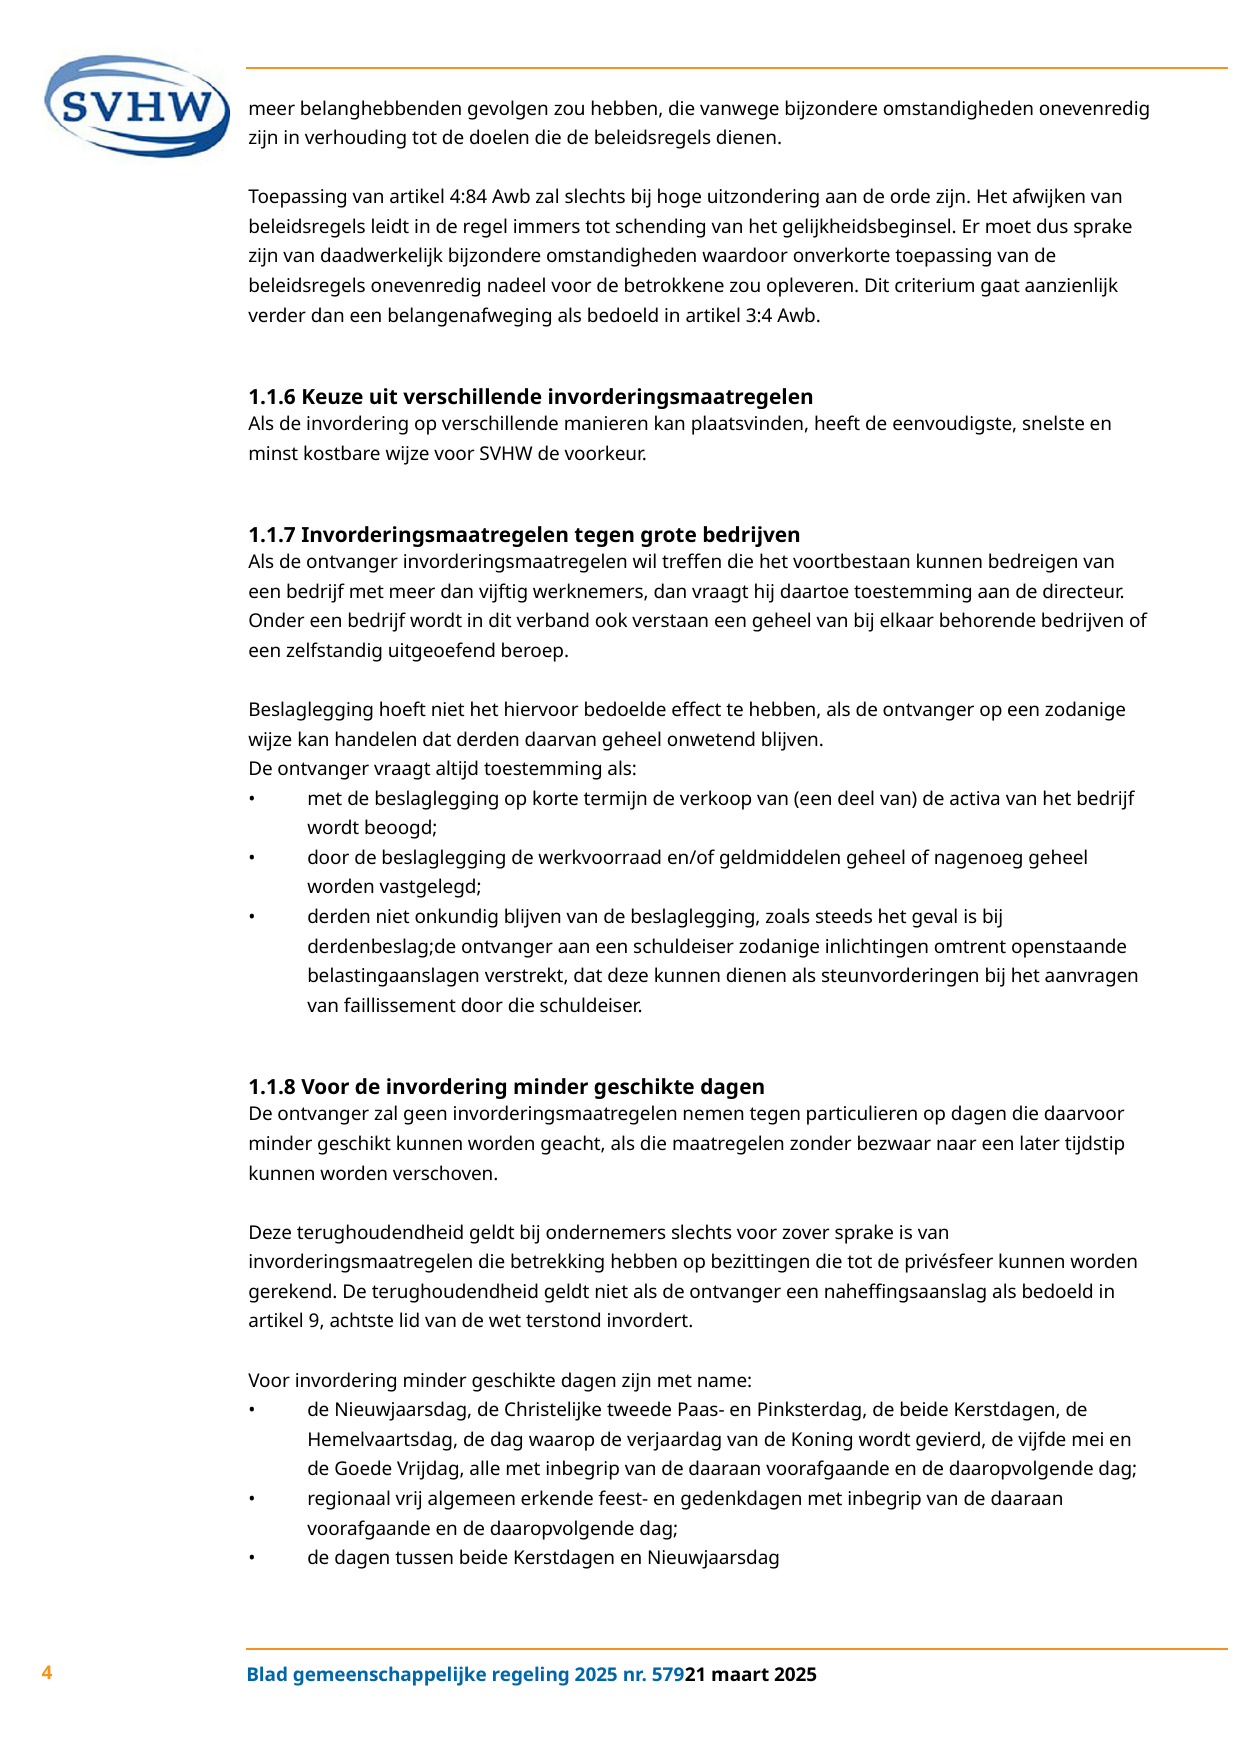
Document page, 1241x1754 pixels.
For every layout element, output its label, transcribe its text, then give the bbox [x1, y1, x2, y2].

text Voor invordering minder geschikte dagen zijn met name: [248, 1367, 1152, 1392]
text 1.1.7 Invorderingsmaatregelen tegen grote bedrijven [248, 520, 1152, 548]
list met de beslaglegging op korte termijn de verkoop van (een deel van) de activa van het bedrijf wordt beoogd; [248, 785, 1152, 840]
text 1.1.8 Voor de invordering minder geschikte dagen [248, 1072, 1152, 1101]
list door de beslaglegging de werkvoorraad en/of geldmiddelen geheel of nagenoeg geheel worden vastgelegd; [248, 844, 1152, 899]
text Als de ontvanger invorderingsmaatregelen wil treffen die het voortbestaan kunnen bedreigen van een bedrijf met meer dan vijftig werknemers, dan vraagt hij daartoe toestemming aan de directeur. Onder een bedrijf wordt in dit verband ook verstaan een geheel van bij elkaar behorende bedrijven of een zelfstandig uitgeoefend beroep. [248, 548, 1152, 663]
list regionaal vrij algemeen erkende feest- en gedenkdagen met inbegrip van de daaraan voorafgaande en de daaropvolgende dag; [248, 1485, 1152, 1540]
text De ontvanger vraagt altijd toestemming als: [248, 755, 1152, 781]
text Toepassing van artikel 4:84 Awb zal slechts bij hoge uitzondering aan de orde zijn. Het afwijken van beleidsregels leidt in de regel immers tot schending van het gelijkheidsbeginsel. Er moet dus sprake zijn van daadwerkelijk bijzondere omstandigheden waardoor onverkorte toepassing van de beleidsregels onevenredig nadeel voor de betrokkene zou opleveren. Dit criterium gaat aanzienlijk verder dan een belangenafweging als bedoeld in artikel 3:4 Awb. [248, 183, 1152, 328]
text 1.1.6 Keuze uit verschillende invorderingsmaatregelen [248, 382, 1152, 410]
list derden niet onkundig blijven van de beslaglegging, zoals steeds het geval is bij derdenbeslag;de ontvanger aan een schuldeiser zodanige inlichtingen omtrent openstaande belastingaanslagen verstrekt, dat deze kunnen dienen als steunvorderingen bij het aanvragen van faillissement door die schuldeiser. [248, 903, 1152, 1018]
text De ontvanger zal geen invorderingsmaatregelen nemen tegen particulieren op dagen die daarvoor minder geschikt kunnen worden geacht, als die maatregelen zonder bezwaar naar een later tijdstip kunnen worden verschoven. [248, 1101, 1152, 1185]
text meer belanghebbenden gevolgen zou hebben, die vanwege bijzondere omstandigheden onevenredig zijn in verhouding tot de doelen die de beleidsregels dienen. [248, 95, 1152, 150]
list de dagen tussen beide Kerstdagen en Nieuwjaarsdag [248, 1544, 1152, 1570]
list de Nieuwjaarsdag, de Christelijke tweede Paas- en Pinksterdag, de beide Kerstdagen, de Hemelvaartsdag, de dag waarop de verjaardag van de Koning wordt gevierd, de vijfde mei en de Goede Vrijdag, alle met inbegrip van de daaraan voorafgaande en de daaropvolgende dag; [248, 1396, 1152, 1481]
text Deze terughoudendheid geldt bij ondernemers slechts voor zover sprake is van invorderingsmaatregelen die betrekking hebben op bezittingen die tot de privésfeer kunnen worden gerekend. De terughoudendheid geldt niet als de ontvanger een naheffingsaanslag als bedoeld in artikel 9, achtste lid van de wet terstond invordert. [248, 1219, 1152, 1333]
picture [41, 47, 231, 172]
text Als de invordering op verschillende manieren kan plaatsvinden, heeft de eenvoudigste, snelste en minst kostbare wijze voor SVHW de voorkeur. [248, 410, 1152, 466]
text Beslaglegging hoeft niet het hiervoor bedoelde effect te hebben, als de ontvanger op een zodanige wijze kan handelen dat derden daarvan geheel onwetend blijven. [248, 696, 1152, 752]
